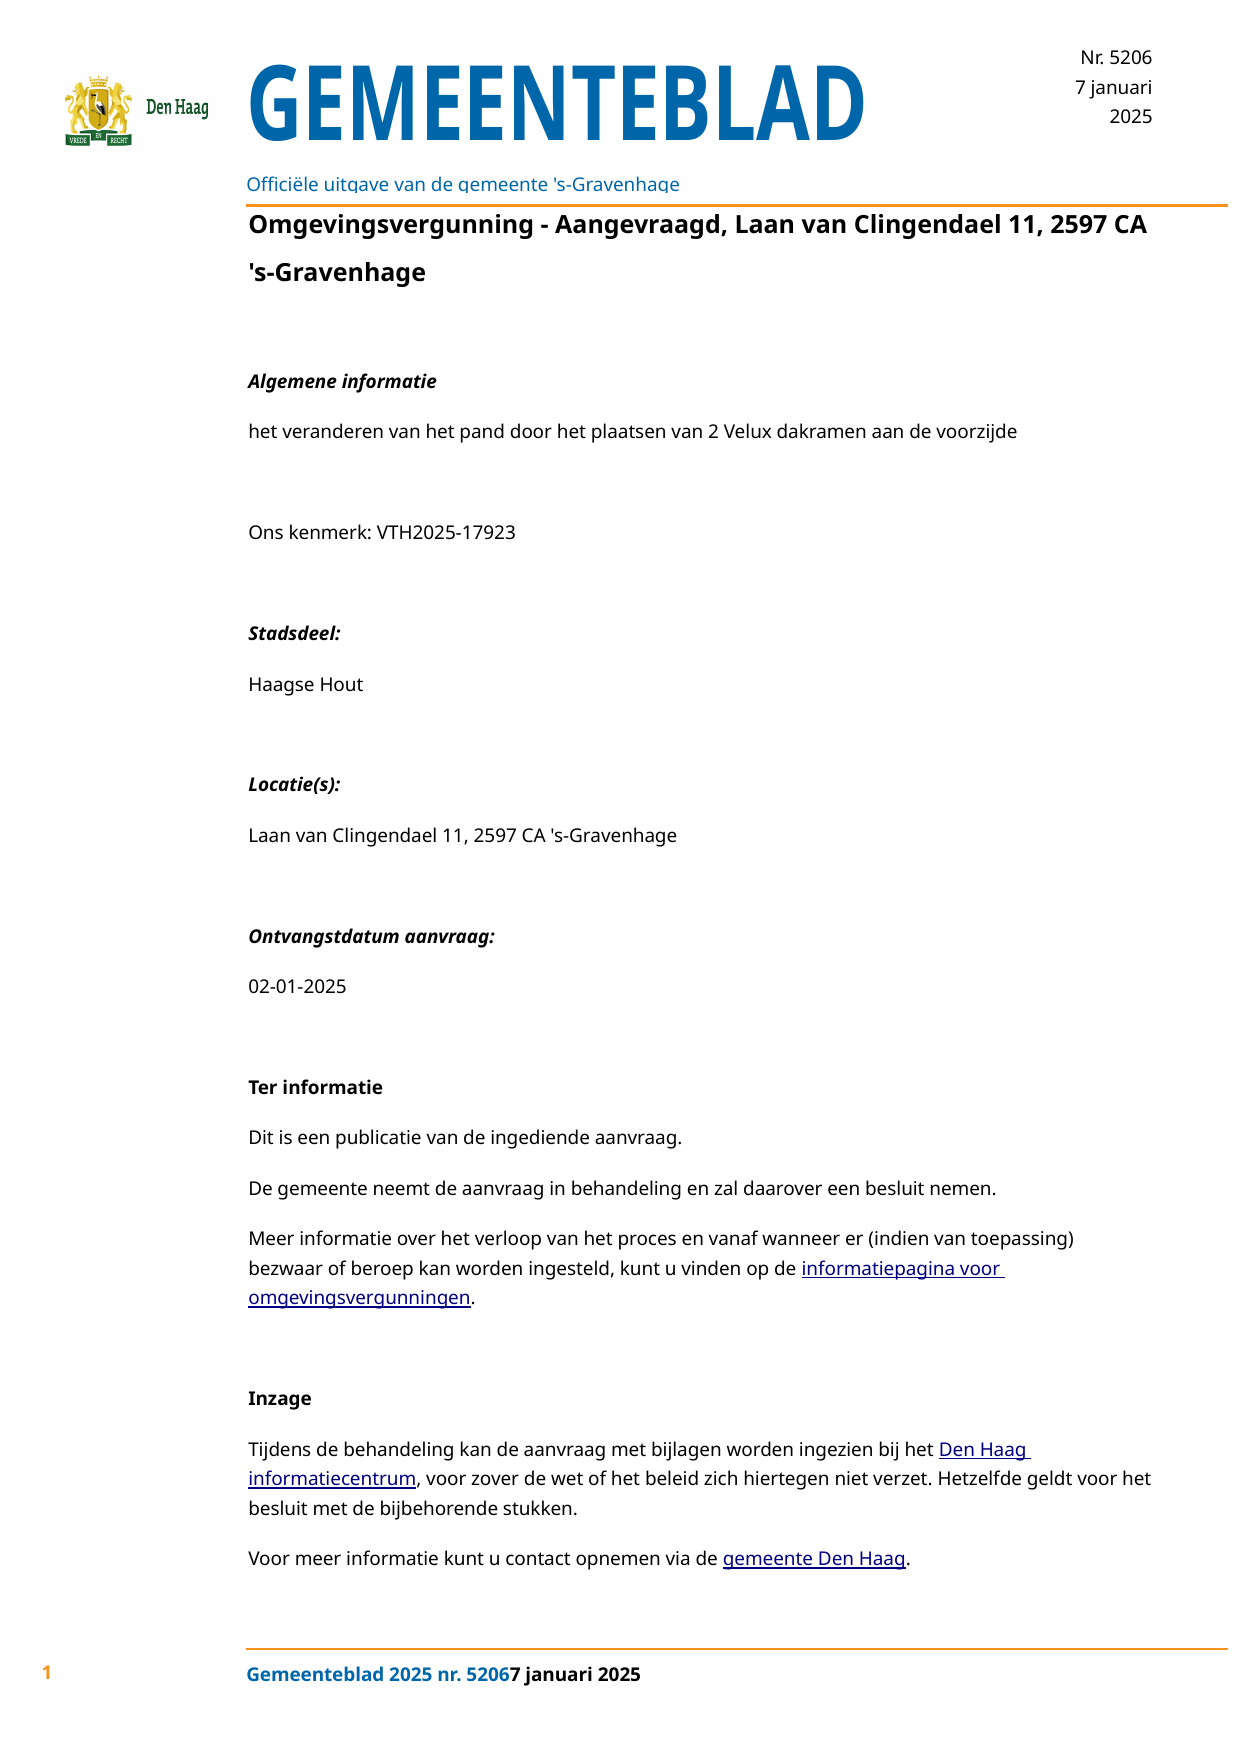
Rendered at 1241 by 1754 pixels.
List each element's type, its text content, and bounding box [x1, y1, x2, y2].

text Stadsdeel: [248, 620, 1152, 646]
text Haagse Hout [248, 671, 1152, 697]
text 02-01-2025 [248, 973, 1152, 999]
text Ontvangstdatum aanvraag: [248, 923, 1152, 949]
text Algemene informatie [248, 368, 1152, 394]
text Dit is een publicatie van de ingediende aanvraag. [248, 1124, 1152, 1150]
text Tijdens de behandeling kan de aanvraag met bijlagen worden ingezien bij het Den Haag informatiecentrum, voor zover de wet of het beleid zich hiertegen niet verzet. Hetzelfde geldt voor het besluit met de bijbehorende stukken. [248, 1436, 1152, 1521]
text Ons kenmerk: VTH2025-17923 [248, 519, 1152, 545]
text Inzage [248, 1385, 1152, 1411]
text Locatie(s): [248, 772, 1152, 797]
text Meer informatie over het verloop van het proces en vanaf wanneer er (indien van toepassing) bezwaar of beroep kan worden ingesteld, kunt u vinden op de informatiepagina voor omgevingsvergunningen. [248, 1225, 1152, 1310]
text Ter informatie [248, 1074, 1152, 1100]
text De gemeente neemt de aanvraag in behandeling en zal daarover een besluit nemen. [248, 1175, 1152, 1201]
text Laan van Clingendael 11, 2597 CA 's-Gravenhage [248, 822, 1152, 848]
text Omgevingsvergunning - Aangevraagd, Laan van Clingendael 11, 2597 CA 's-Gravenhage [248, 207, 1152, 288]
picture [41, 47, 231, 172]
text het veranderen van het pand door het plaatsen van 2 Velux dakramen aan de voorzijde [248, 419, 1152, 444]
text Voor meer informatie kunt u contact opnemen via de gemeente Den Haag. [248, 1545, 1152, 1571]
